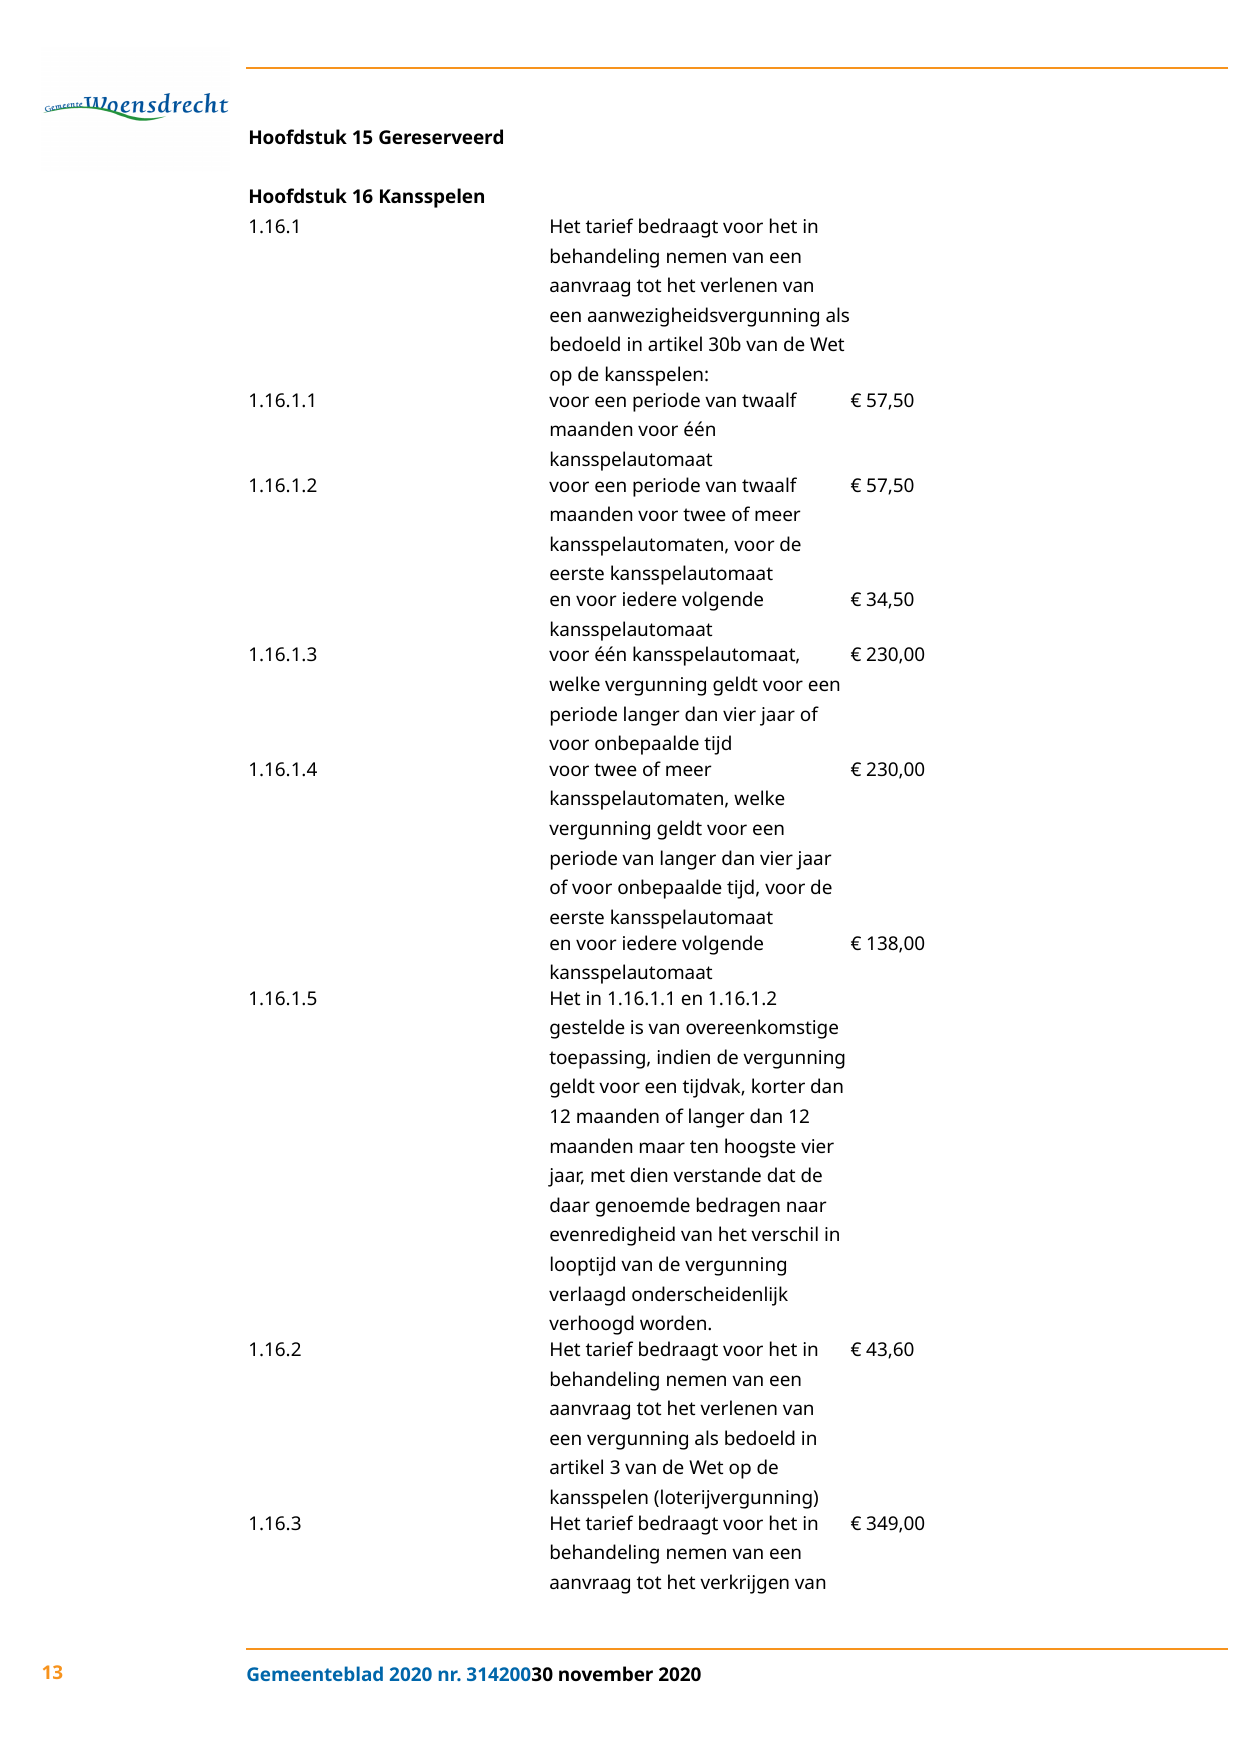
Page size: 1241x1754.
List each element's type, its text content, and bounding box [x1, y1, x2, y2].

text Hoofdstuk 16 Kansspelen [248, 183, 1152, 209]
table_cell € 34,50 [850, 586, 1152, 642]
table_cell voor een periode van twaalf maanden voor twee of meer kansspelautomaten, voor de eerste kansspelautomaat [549, 472, 850, 586]
table_cell Het tarief bedraagt voor het in behandeling nemen van een aanvraag tot het verkrijgen van [549, 1510, 850, 1595]
table_cell Het tarief bedraagt voor het in behandeling nemen van een aanvraag tot het verlenen van een vergunning als bedoeld in artikel 3 van de Wet op de kansspelen (loterijvergunning) [549, 1336, 850, 1510]
table_cell voor twee of meer kansspelautomaten, welke vergunning geldt voor een periode van langer dan vier jaar of voor onbepaalde tijd, voor de eerste kansspelautomaat [549, 756, 850, 930]
table_cell € 43,60 [850, 1336, 1152, 1510]
table_cell € 138,00 [850, 930, 1152, 985]
table_cell voor één kansspelautomaat, welke vergunning geldt voor een periode langer dan vier jaar of voor onbepaalde tijd [549, 642, 850, 756]
table_cell 1.16.1.3 [248, 642, 549, 756]
table_cell voor een periode van twaalf maanden voor één kansspelautomaat [549, 387, 850, 472]
table_cell en voor iedere volgende kansspelautomaat [549, 930, 850, 985]
table_cell Het in 1.16.1.1 en 1.16.1.2 gestelde is van overeenkomstige toepassing, indien de vergunning geldt voor een tijdvak, korter dan 12 maanden of langer dan 12 maanden maar ten hoogste vier jaar, met dien verstande dat de daar genoemde bedragen naar evenredigheid van het verschil in looptijd van de vergunning verlaagd onderscheidenlijk verhoogd worden. [549, 985, 850, 1336]
table_cell € 230,00 [850, 642, 1152, 756]
picture [41, 47, 231, 172]
table_cell € 230,00 [850, 756, 1152, 930]
table_header Het tarief bedraagt voor het in behandeling nemen van een aanvraag tot het verlenen van een aanwezigheidsvergunning als bedoeld in artikel 30b van de Wet op de kansspelen: [549, 213, 850, 387]
table_cell [850, 985, 1152, 1336]
table_cell 1.16.2 [248, 1336, 549, 1510]
table_cell 1.16.3 [248, 1510, 549, 1595]
text Hoofdstuk 15 Gereserveerd [248, 124, 1152, 150]
table_cell € 57,50 [850, 472, 1152, 586]
table_cell 1.16.1.5 [248, 985, 549, 1336]
table_cell en voor iedere volgende kansspelautomaat [549, 586, 850, 642]
table_header 1.16.1 [248, 213, 549, 387]
table_cell € 57,50 [850, 387, 1152, 472]
table_cell € 349,00 [850, 1510, 1152, 1595]
table_cell 1.16.1.2 [248, 472, 549, 642]
table_cell 1.16.1.4 [248, 756, 549, 985]
table_cell 1.16.1.1 [248, 387, 549, 472]
table_header [850, 213, 1152, 387]
